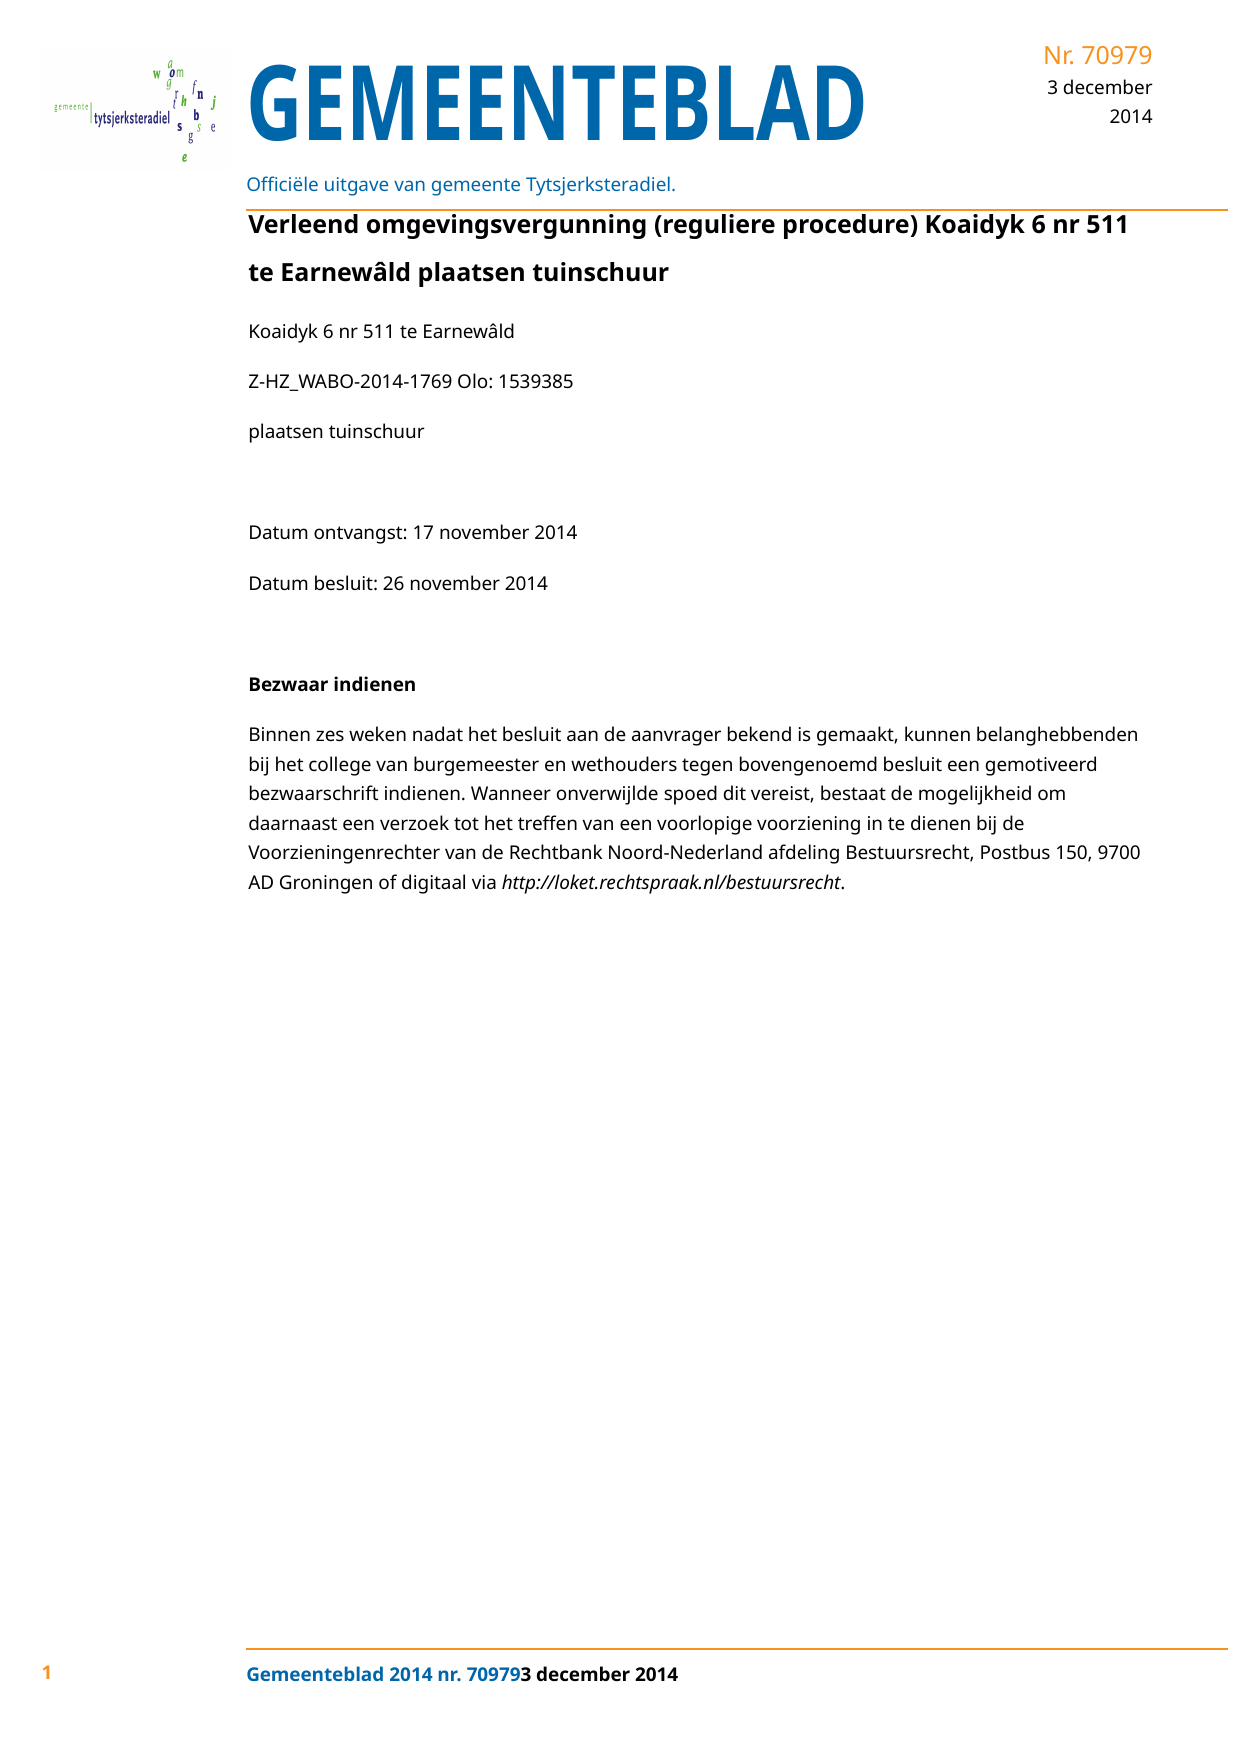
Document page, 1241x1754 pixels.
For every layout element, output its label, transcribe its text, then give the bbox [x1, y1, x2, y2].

text Datum besluit: 26 november 2014 [248, 570, 1152, 596]
text Binnen zes weken nadat het besluit aan de aanvrager bekend is gemaakt, kunnen belanghebbenden bij het college van burgemeester en wethouders tegen bovengenoemd besluit een gemotiveerd bezwaarschrift indienen. Wanneer onverwijlde spoed dit vereist, bestaat de mogelijkheid om daarnaast een verzoek tot het treffen van een voorlopige voorziening in te dienen bij de Voorzieningenrechter van de Rechtbank Noord-Nederland afdeling Bestuursrecht, Postbus 150, 9700 AD Groningen of digitaal via http://loket.rechtspraak.nl/bestuursrecht. [248, 721, 1152, 895]
picture [41, 47, 231, 172]
text Verleend omgevingsvergunning (reguliere procedure) Koaidyk 6 nr 511 te Earnewâld plaatsen tuinschuur [248, 211, 1152, 288]
text Datum ontvangst: 17 november 2014 [248, 519, 1152, 545]
text Z-HZ_WABO-2014-1769 Olo: 1539385 [248, 368, 1152, 394]
text plaatsen tuinschuur [248, 419, 1152, 444]
text Bezwaar indienen [248, 671, 1152, 697]
text Koaidyk 6 nr 511 te Earnewâld [248, 318, 1152, 344]
